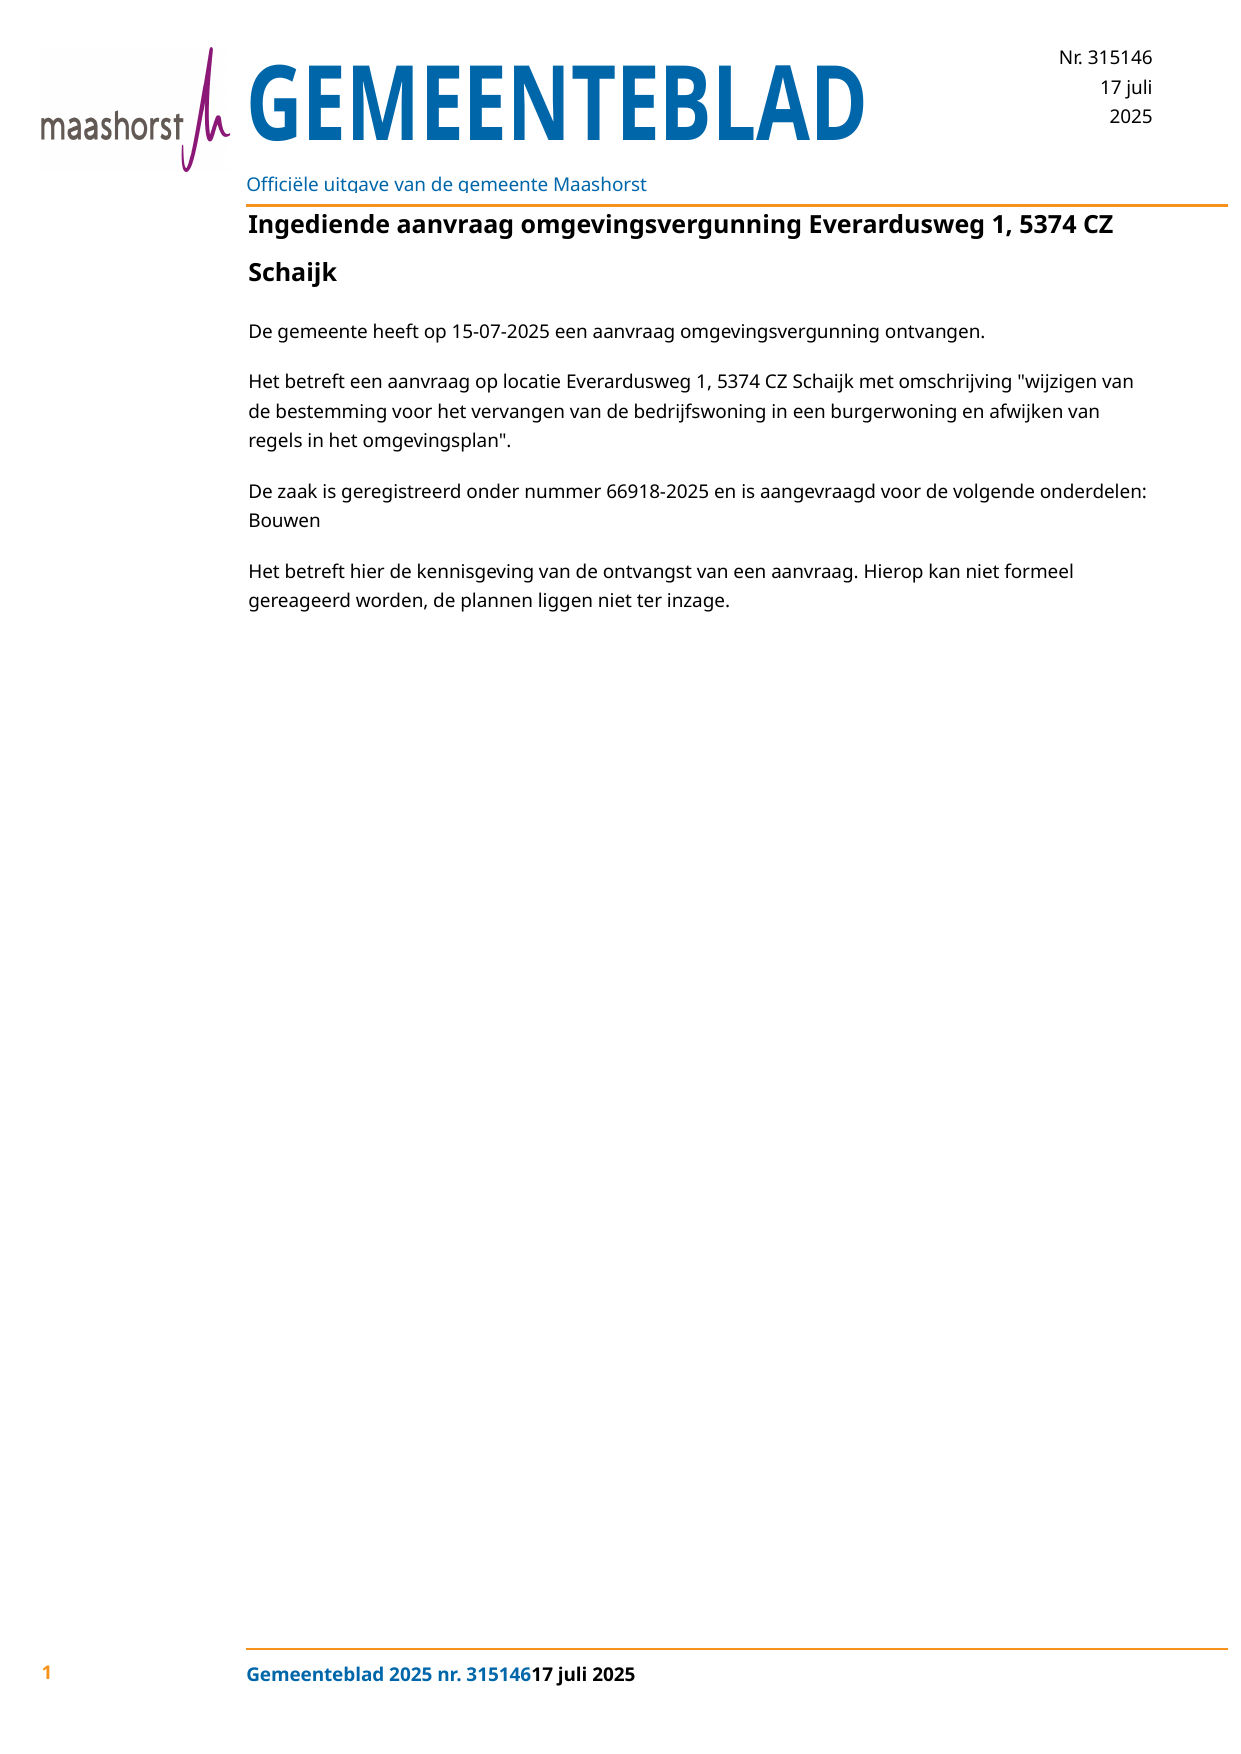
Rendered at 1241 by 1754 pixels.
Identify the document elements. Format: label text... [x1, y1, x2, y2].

text De zaak is geregistreerd onder nummer 66918-2025 en is aangevraagd voor de volgende onderdelen: Bouwen [248, 478, 1152, 533]
text Het betreft hier de kennisgeving van de ontvangst van een aanvraag. Hierop kan niet formeel gereageerd worden, de plannen liggen niet ter inzage. [248, 558, 1152, 613]
text Ingediende aanvraag omgevingsvergunning Everardusweg 1, 5374 CZ Schaijk [248, 207, 1152, 288]
picture [41, 47, 231, 172]
text Het betreft een aanvraag op locatie Everardusweg 1, 5374 CZ Schaijk met omschrijving "wijzigen van de bestemming voor het vervangen van de bedrijfswoning in een burgerwoning en afwijken van regels in het omgevingsplan". [248, 368, 1152, 453]
text De gemeente heeft op 15-07-2025 een aanvraag omgevingsvergunning ontvangen. [248, 318, 1152, 344]
